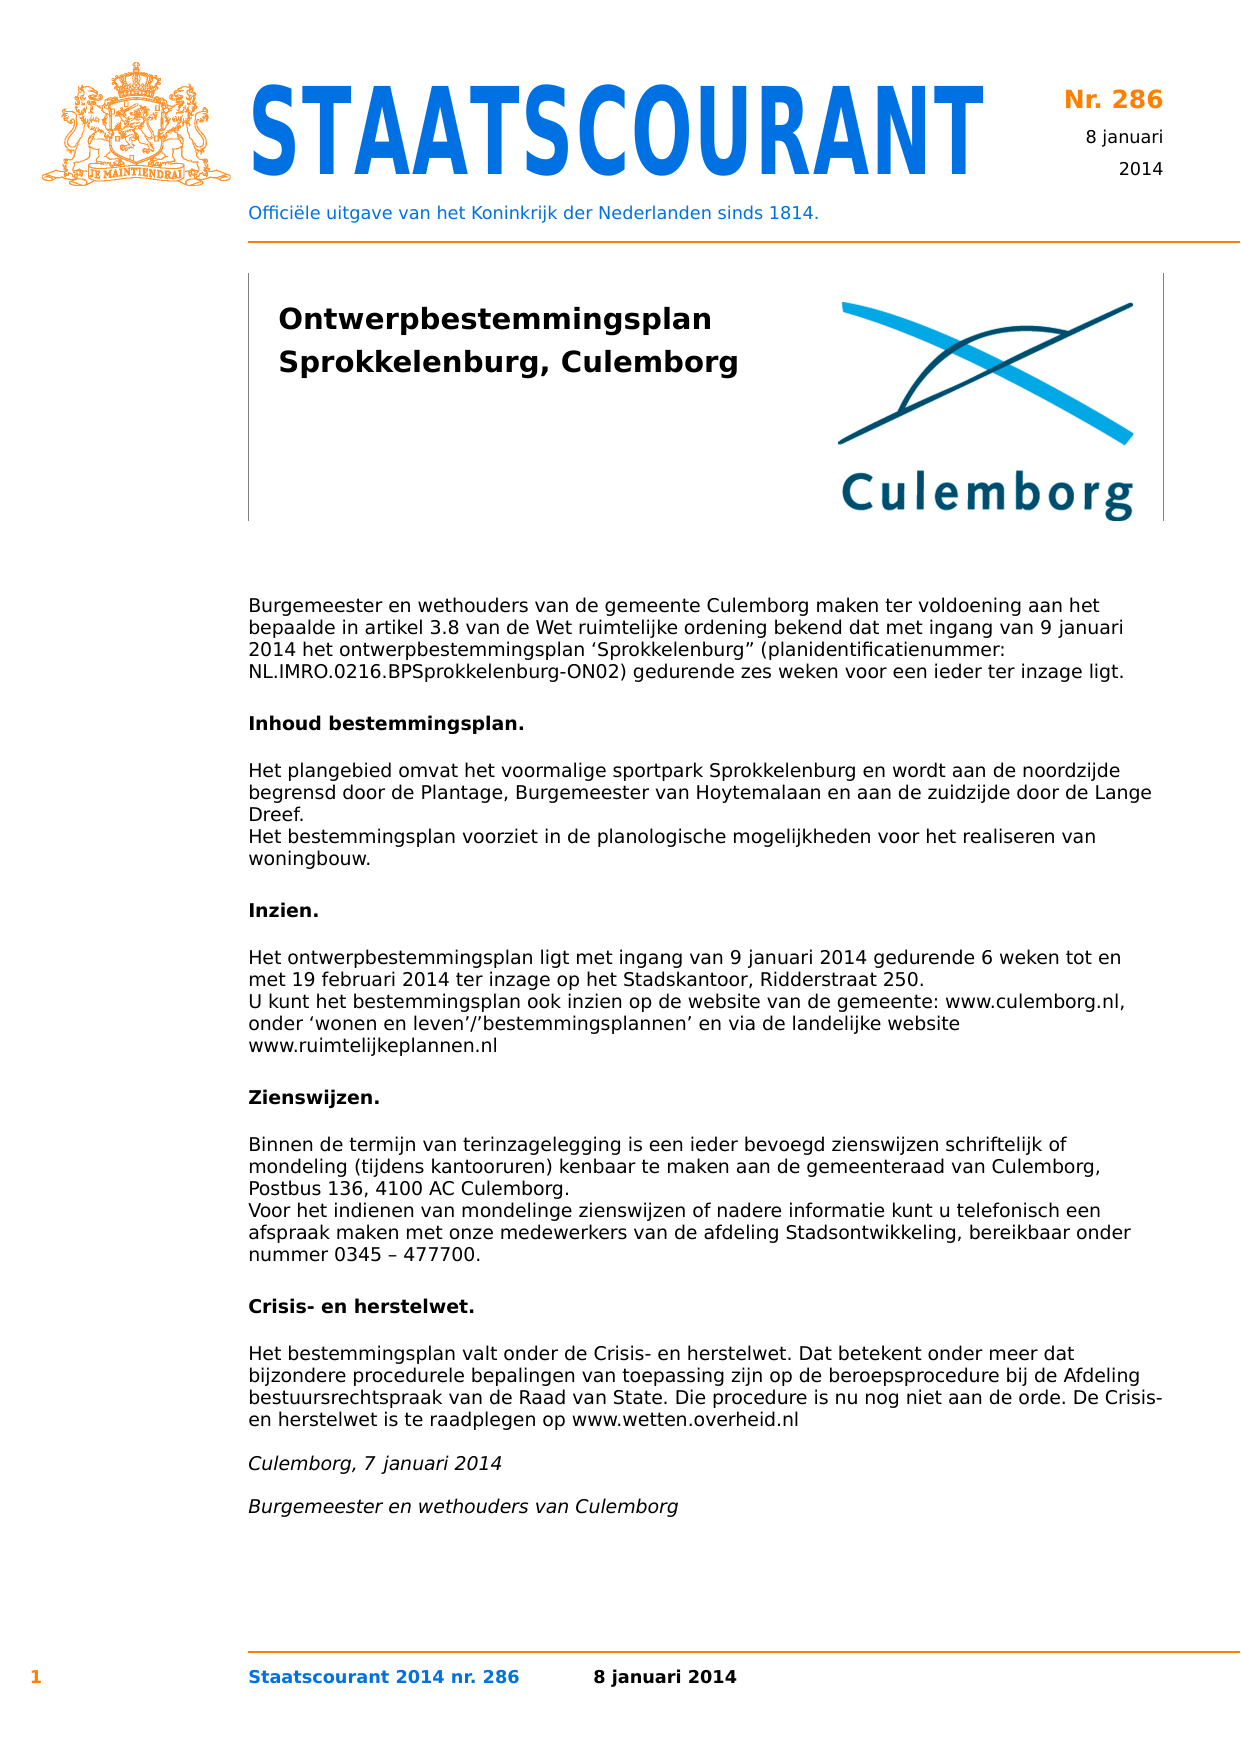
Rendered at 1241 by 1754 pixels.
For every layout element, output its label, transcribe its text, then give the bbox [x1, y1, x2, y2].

picture [838, 374, 1134, 521]
picture [970, 331, 1058, 361]
text Het bestemmingsplan valt onder de Crisis- en herstelwet. Dat betekent onder meer dat bijzondere procedurele bepalingen van toepassing zijn op de beroepsprocedure bij de Afdeling bestuursrechtspraak van de Raad van State. Die procedure is nu nog niet aan de orde. De Crisis- en herstelwet is te raadplegen op www.wetten.overheid.nl [248, 1343, 1163, 1431]
text Het plangebied omvat het voormalige sportpark Sprokkelenburg en wordt aan de noordzijde begrensd door de Plantage, Burgemeester van Hoytemalaan en aan de zuidzijde door de Lange Dreef. [248, 760, 1163, 826]
table_header [25, 62, 248, 241]
text Burgemeester en wethouders van Culemborg [248, 1496, 1163, 1518]
subtitle Ontwerpbestemmingsplan Sprokkelenburg, Culemborg [249, 273, 1163, 521]
table_header STAATSCOURANT [248, 62, 998, 203]
text Voor het indienen van mondelinge zienswijzen of nadere informatie kunt u telefonisch een afspraak maken met onze medewerkers van de afdeling Stadsontwikkeling, bereikbaar onder nummer 0345 – 477700. [248, 1200, 1163, 1266]
picture [850, 302, 1128, 340]
subtitle Inzien. [248, 900, 1163, 922]
picture [1115, 488, 1122, 495]
picture [1112, 509, 1125, 517]
subtitle Zienswijzen. [248, 1087, 1163, 1109]
table_cell 2014 [998, 153, 1240, 203]
picture [838, 302, 943, 441]
text U kunt het bestemmingsplan ook inzien op de website van de gemeente: www.culemborg.nl, onder ‘wonen en leven’/’bestemmingsplannen’ en via de landelijke website www.ruimtelijkeplannen.nl [248, 991, 1163, 1057]
text Binnen de termijn van terinzagelegging is een ieder bevoegd zienswijzen schriftelijk of mondeling (tijdens kantooruren) kenbaar te maken aan de gemeenteraad van Culemborg, Postbus 136, 4100 AC Culemborg. [248, 1134, 1163, 1200]
text Burgemeester en wethouders van de gemeente Culemborg maken ter voldoening aan het bepaalde in artikel 3.8 van de Wet ruimtelijke ordening bekend dat met ingang van 9 januari 2014 het ontwerpbestemmingsplan ‘Sprokkelenburg” (planidentificatienummer: NL.IMRO.0216.BPSprokkelenburg-ON02) gedurende zes weken voor een ieder ter inzage ligt. [248, 595, 1163, 683]
table_cell Officiële uitgave van het Koninkrijk der Nederlanden sinds 1814. [248, 203, 1240, 241]
subtitle Inhoud bestemmingsplan. [248, 713, 1163, 735]
picture [1012, 306, 1134, 432]
table_header Nr. 286 [998, 62, 1240, 121]
text Het bestemmingsplan voorziet in de planologische mogelijkheden voor het realiseren van woningbouw. [248, 826, 1163, 870]
subtitle Crisis- en herstelwet. [248, 1296, 1163, 1318]
text Het ontwerpbestemmingsplan ligt met ingang van 9 januari 2014 gedurende 6 weken tot en met 19 februari 2014 ter inzage op het Stadskantoor, Ridderstraat 250. [248, 947, 1163, 991]
picture [41, 62, 231, 186]
table_cell 8 januari [998, 121, 1240, 153]
text Culemborg, 7 januari 2014 [248, 1452, 1163, 1474]
picture [907, 354, 985, 406]
